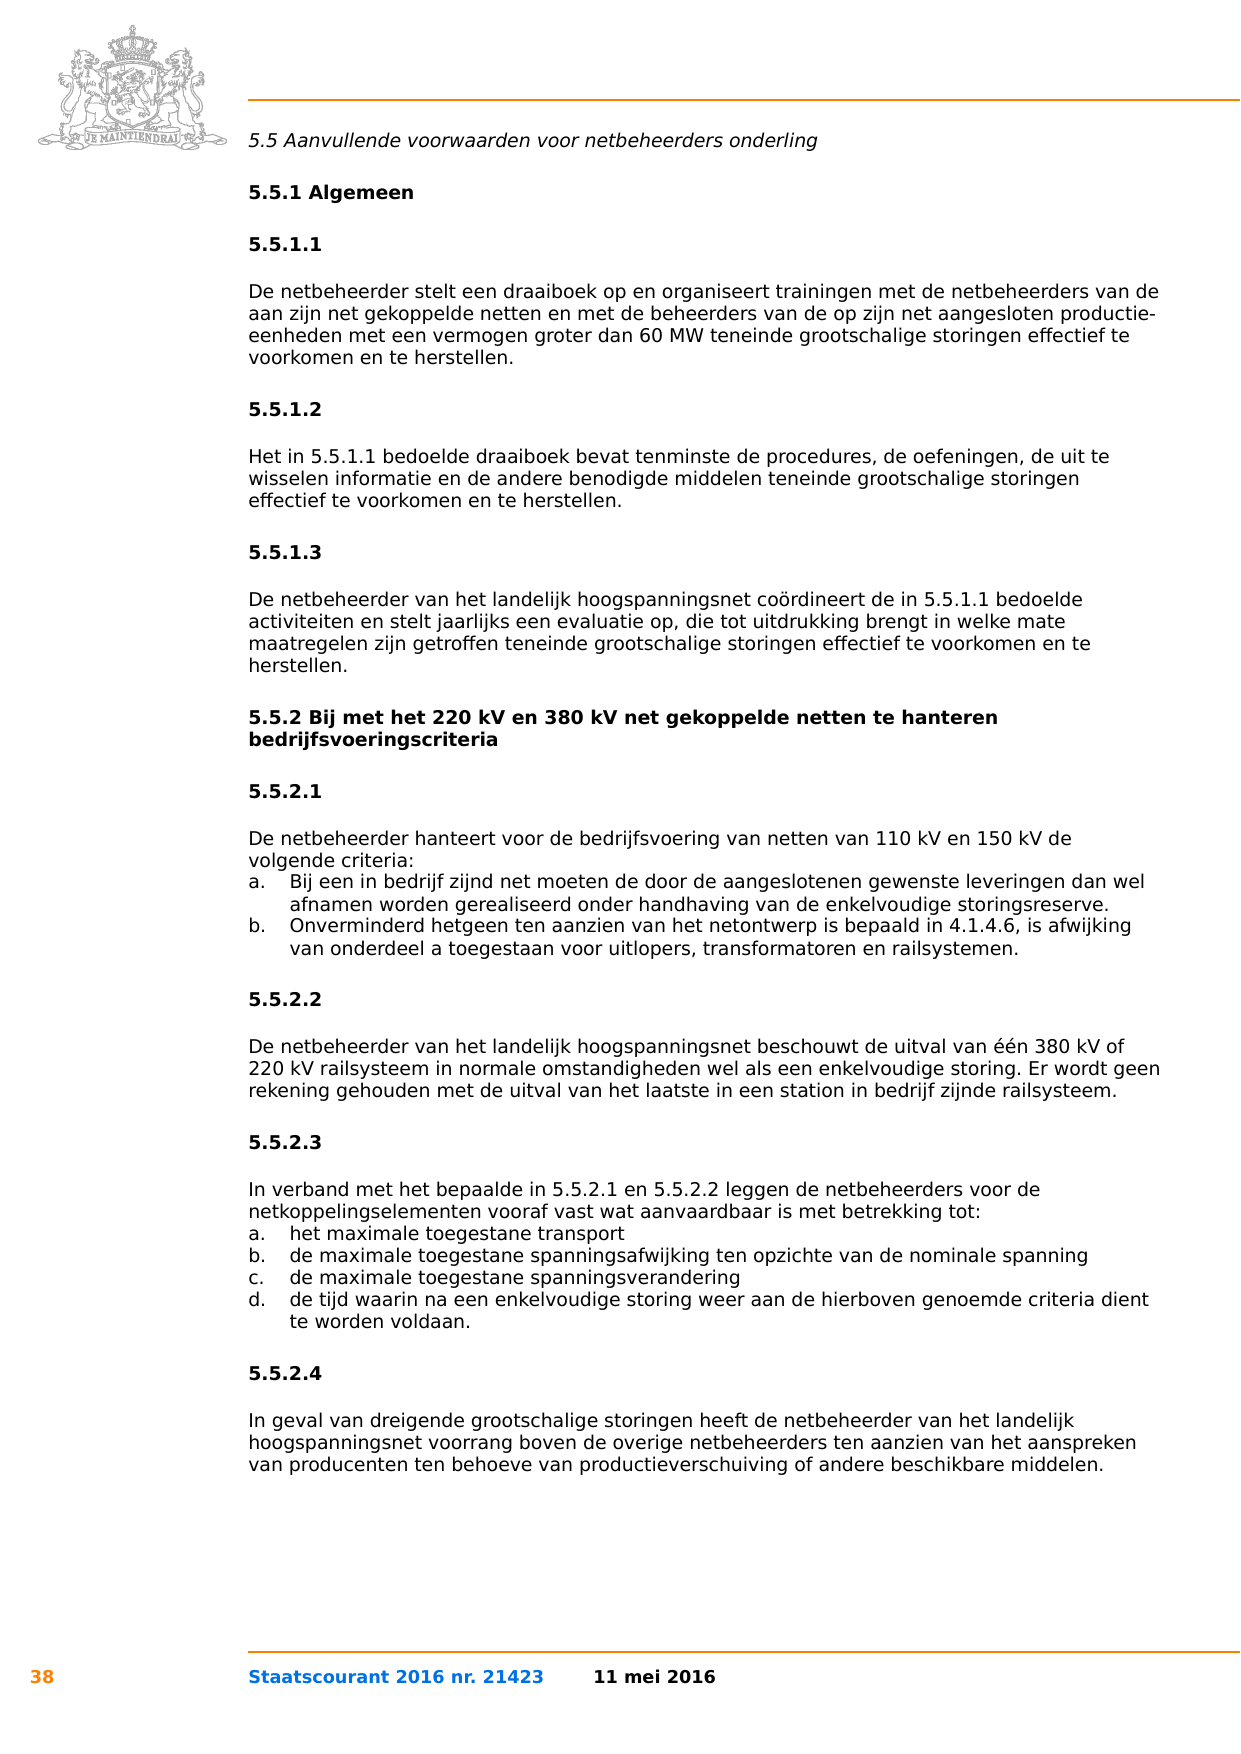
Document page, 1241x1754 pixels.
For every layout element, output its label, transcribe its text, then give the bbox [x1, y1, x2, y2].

text b. de maximale toegestane spanningsafwijking ten opzichte van de nominale spanning [248, 1245, 1163, 1267]
subtitle 5.5.2.4 [248, 1363, 1163, 1385]
subtitle 5.5.2.2 [248, 989, 1163, 1011]
picture [38, 25, 227, 150]
subtitle 5.5.1.2 [248, 399, 1163, 421]
text b. Onverminderd hetgeen ten aanzien van het netontwerp is bepaald in 4.1.4.6, is afwijking van onderdeel a toegestaan voor uitlopers, transformatoren en railsystemen. [248, 915, 1163, 959]
text De netbeheerder van het landelijk hoogspanningsnet beschouwt de uitval van één 380 kV of 220 kV railsysteem in normale omstandigheden wel als een enkelvoudige storing. Er wordt geen rekening gehouden met de uitval van het laatste in een station in bedrijf zijnde railsysteem. [248, 1036, 1163, 1102]
text a. Bij een in bedrijf zijnd net moeten de door de aangeslotenen gewenste leveringen dan wel afnamen worden gerealiseerd onder handhaving van de enkelvoudige storingsreserve. [248, 871, 1163, 915]
subtitle 5.5.1.1 [248, 234, 1163, 256]
text In geval van dreigende grootschalige storingen heeft de netbeheerder van het landelijk hoogspanningsnet voorrang boven de overige netbeheerders ten aanzien van het aanspreken van producenten ten behoeve van productieverschuiving of andere beschikbare middelen. [248, 1410, 1163, 1476]
text a. het maximale toegestane transport [248, 1223, 1163, 1245]
text In verband met het bepaalde in 5.5.2.1 en 5.5.2.2 leggen de netbeheerders voor de netkoppelingselementen vooraf vast wat aanvaardbaar is met betrekking tot: [248, 1179, 1163, 1223]
text De netbeheerder hanteert voor de bedrijfsvoering van netten van 110 kV en 150 kV de volgende criteria: [248, 827, 1163, 871]
text c. de maximale toegestane spanningsverandering [248, 1267, 1163, 1289]
text De netbeheerder stelt een draaiboek op en organiseert trainingen met de netbeheerders van de aan zijn net gekoppelde netten en met de beheerders van de op zijn net aangesloten productie-eenheden met een vermogen groter dan 60 MW teneinde grootschalige storingen effectief te voorkomen en te herstellen. [248, 281, 1163, 369]
text d. de tijd waarin na een enkelvoudige storing weer aan de hierboven genoemde criteria dient te worden voldaan. [248, 1289, 1163, 1333]
subtitle 5.5.1.3 [248, 542, 1163, 564]
text Het in 5.5.1.1 bedoelde draaiboek bevat tenminste de procedures, de oefeningen, de uit te wisselen informatie en de andere benodigde middelen teneinde grootschalige storingen effectief te voorkomen en te herstellen. [248, 446, 1163, 512]
text De netbeheerder van het landelijk hoogspanningsnet coördineert de in 5.5.1.1 bedoelde activiteiten en stelt jaarlijks een evaluatie op, die tot uitdrukking brengt in welke mate maatregelen zijn getroffen teneinde grootschalige storingen effectief te voorkomen en te herstellen. [248, 589, 1163, 677]
subtitle 5.5.2 Bij met het 220 kV en 380 kV net gekoppelde netten te hanteren bedrijfsvoeringscriteria [248, 707, 1163, 751]
subtitle 5.5 Aanvullende voorwaarden voor netbeheerders onderling [248, 130, 1163, 152]
subtitle 5.5.2.1 [248, 781, 1163, 802]
subtitle 5.5.1 Algemeen [248, 182, 1163, 204]
subtitle 5.5.2.3 [248, 1132, 1163, 1154]
